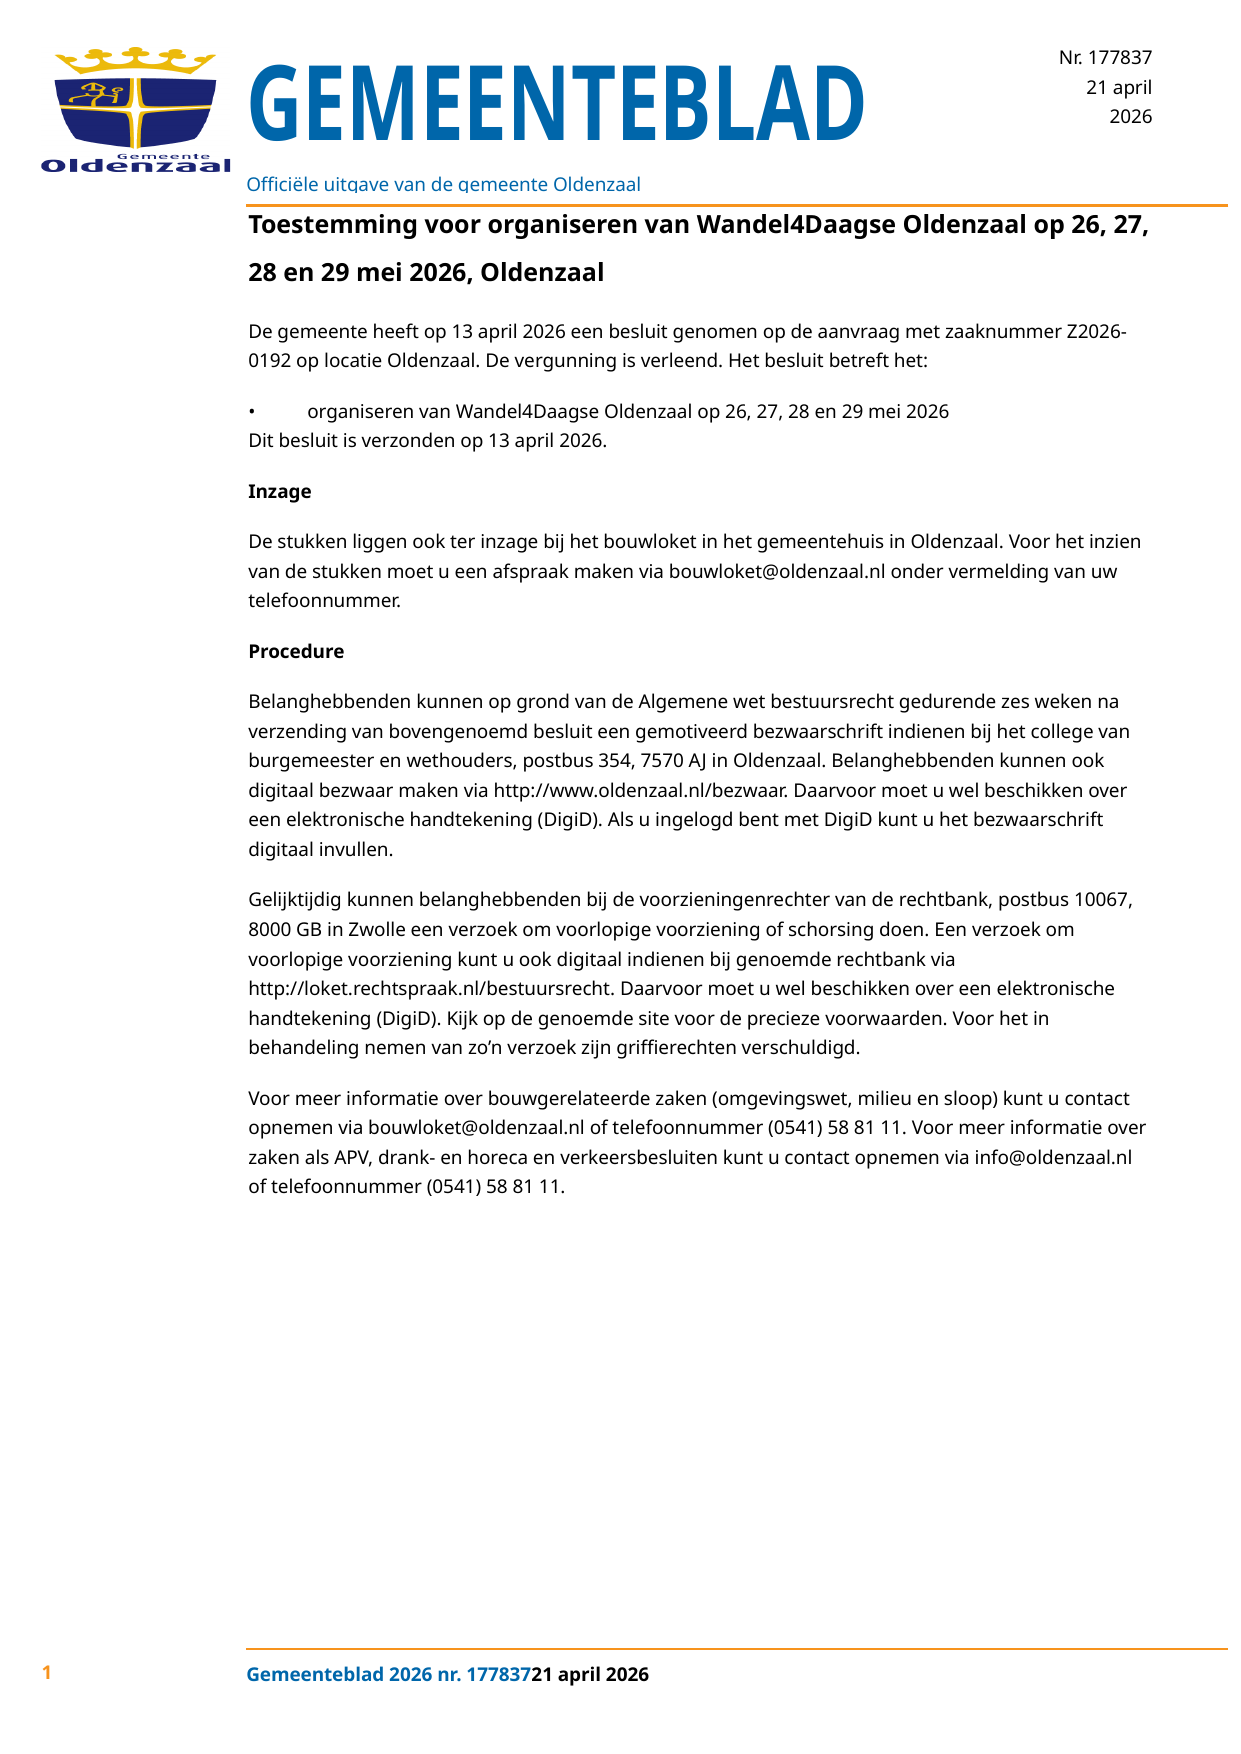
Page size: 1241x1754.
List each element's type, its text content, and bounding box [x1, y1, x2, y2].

text De stukken liggen ook ter inzage bij het bouwloket in het gemeentehuis in Oldenzaal. Voor het inzien van de stukken moet u een afspraak maken via bouwloket@oldenzaal.nl onder vermelding van uw telefoonnummer. [248, 528, 1152, 613]
text Dit besluit is verzonden op 13 april 2026. [248, 427, 1152, 453]
text Procedure [248, 638, 1152, 664]
text Gelijktijdig kunnen belanghebbenden bij de voorzieningenrechter van de rechtbank, postbus 10067, 8000 GB in Zwolle een verzoek om voorlopige voorziening of schorsing doen. Een verzoek om voorlopige voorziening kunt u ook digitaal indienen bij genoemde rechtbank via http://loket.rechtspraak.nl/bestuursrecht. Daarvoor moet u wel beschikken over een elektronische handtekening (DigiD). Kijk op de genoemde site voor de precieze voorwaarden. Voor het in behandeling nemen van zo’n verzoek zijn griffierechten verschuldigd. [248, 887, 1152, 1060]
picture [41, 47, 231, 172]
text Inzage [248, 478, 1152, 504]
list organiseren van Wandel4Daagse Oldenzaal op 26, 27, 28 en 29 mei 2026 [248, 398, 1152, 424]
text Voor meer informatie over bouwgerelateerde zaken (omgevingswet, milieu en sloop) kunt u contact opnemen via bouwloket@oldenzaal.nl of telefoonnummer (0541) 58 81 11. Voor meer informatie over zaken als APV, drank- en horeca en verkeersbesluiten kunt u contact opnemen via info@oldenzaal.nl of telefoonnummer (0541) 58 81 11. [248, 1085, 1152, 1199]
text Toestemming voor organiseren van Wandel4Daagse Oldenzaal op 26, 27, 28 en 29 mei 2026, Oldenzaal [248, 207, 1152, 288]
text De gemeente heeft op 13 april 2026 een besluit genomen op de aanvraag met zaaknummer Z2026-0192 op locatie Oldenzaal. De vergunning is verleend. Het besluit betreft het: [248, 318, 1152, 373]
text Belanghebbenden kunnen op grond van de Algemene wet bestuursrecht gedurende zes weken na verzending van bovengenoemd besluit een gemotiveerd bezwaarschrift indienen bij het college van burgemeester en wethouders, postbus 354, 7570 AJ in Oldenzaal. Belanghebbenden kunnen ook digitaal bezwaar maken via http://www.oldenzaal.nl/bezwaar. Daarvoor moet u wel beschikken over een elektronische handtekening (DigiD). Als u ingelogd bent met DigiD kunt u het bezwaarschrift digitaal invullen. [248, 688, 1152, 862]
